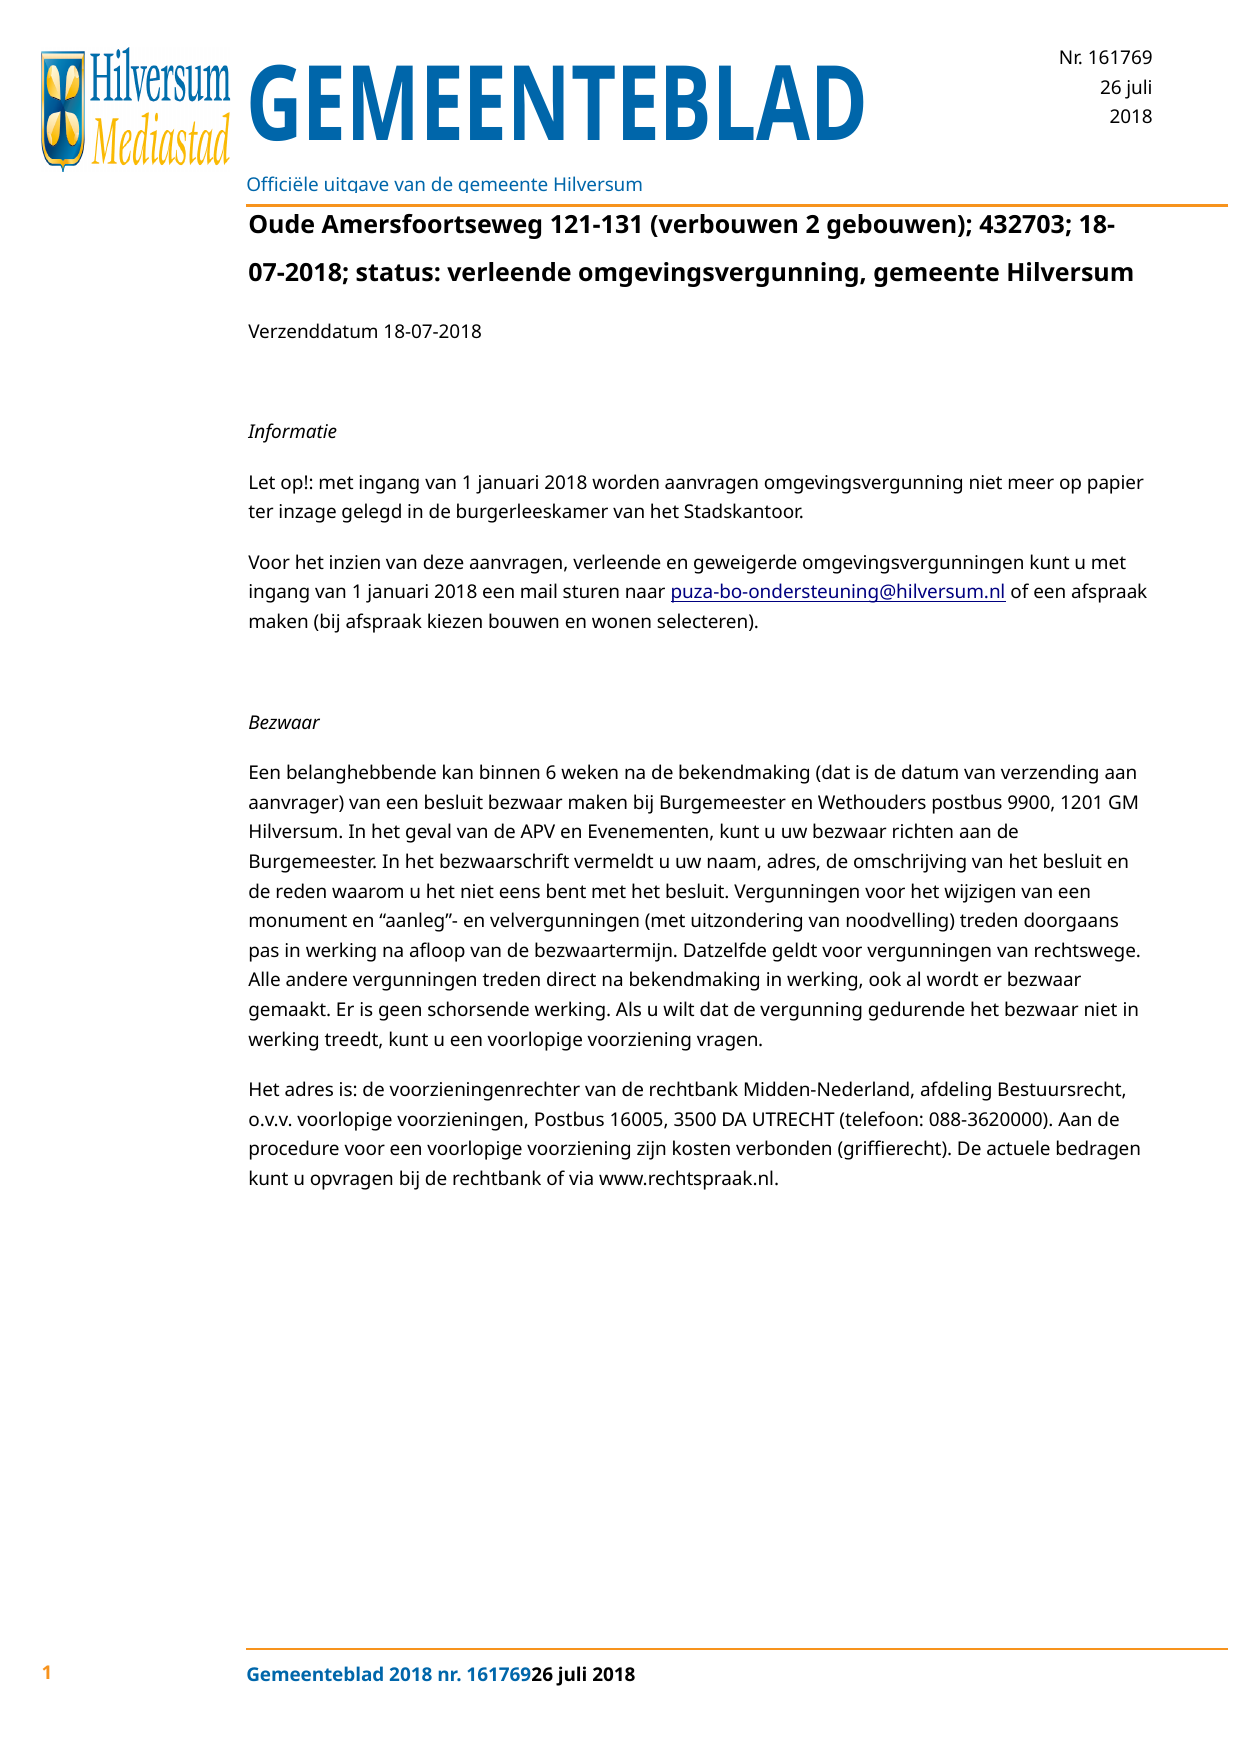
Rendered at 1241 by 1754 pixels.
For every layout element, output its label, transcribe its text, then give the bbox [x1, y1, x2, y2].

picture [41, 47, 231, 172]
text Bezwaar [248, 709, 1152, 735]
text Informatie [248, 419, 1152, 444]
text Oude Amersfoortseweg 121-131 (verbouwen 2 gebouwen); 432703; 18-07-2018; status: verleende omgevingsvergunning, gemeente Hilversum [248, 207, 1152, 288]
text Verzenddatum 18-07-2018 [248, 318, 1152, 344]
text Let op!: met ingang van 1 januari 2018 worden aanvragen omgevingsvergunning niet meer op papier ter inzage gelegd in de burgerleeskamer van het Stadskantoor. [248, 469, 1152, 524]
text Een belanghebbende kan binnen 6 weken na de bekendmaking (dat is de datum van verzending aan aanvrager) van een besluit bezwaar maken bij Burgemeester en Wethouders postbus 9900, 1201 GM Hilversum. In het geval van de APV en Evenementen, kunt u uw bezwaar richten aan de Burgemeester. In het bezwaarschrift vermeldt u uw naam, adres, de omschrijving van het besluit en de reden waarom u het niet eens bent met het besluit. Vergunningen voor het wijzigen van een monument en “aanleg”- en velvergunningen (met uitzondering van noodvelling) treden doorgaans pas in werking na afloop van de bezwaartermijn. Datzelfde geldt voor vergunningen van rechtswege. Alle andere vergunningen treden direct na bekendmaking in werking, ook al wordt er bezwaar gemaakt. Er is geen schorsende werking. Als u wilt dat de vergunning gedurende het bezwaar niet in werking treedt, kunt u een voorlopige voorziening vragen. [248, 759, 1152, 1052]
text Voor het inzien van deze aanvragen, verleende en geweigerde omgevingsvergunningen kunt u met ingang van 1 januari 2018 een mail sturen naar puza-bo-ondersteuning@hilversum.nl of een afspraak maken (bij afspraak kiezen bouwen en wonen selecteren). [248, 549, 1152, 634]
text Het adres is: de voorzieningenrechter van de rechtbank Midden-Nederland, afdeling Bestuursrecht, o.v.v. voorlopige voorzieningen, Postbus 16005, 3500 DA UTRECHT (telefoon: 088-3620000). Aan de procedure voor een voorlopige voorziening zijn kosten verbonden (griffierecht). De actuele bedragen kunt u opvragen bij de rechtbank of via www.rechtspraak.nl. [248, 1076, 1152, 1191]
